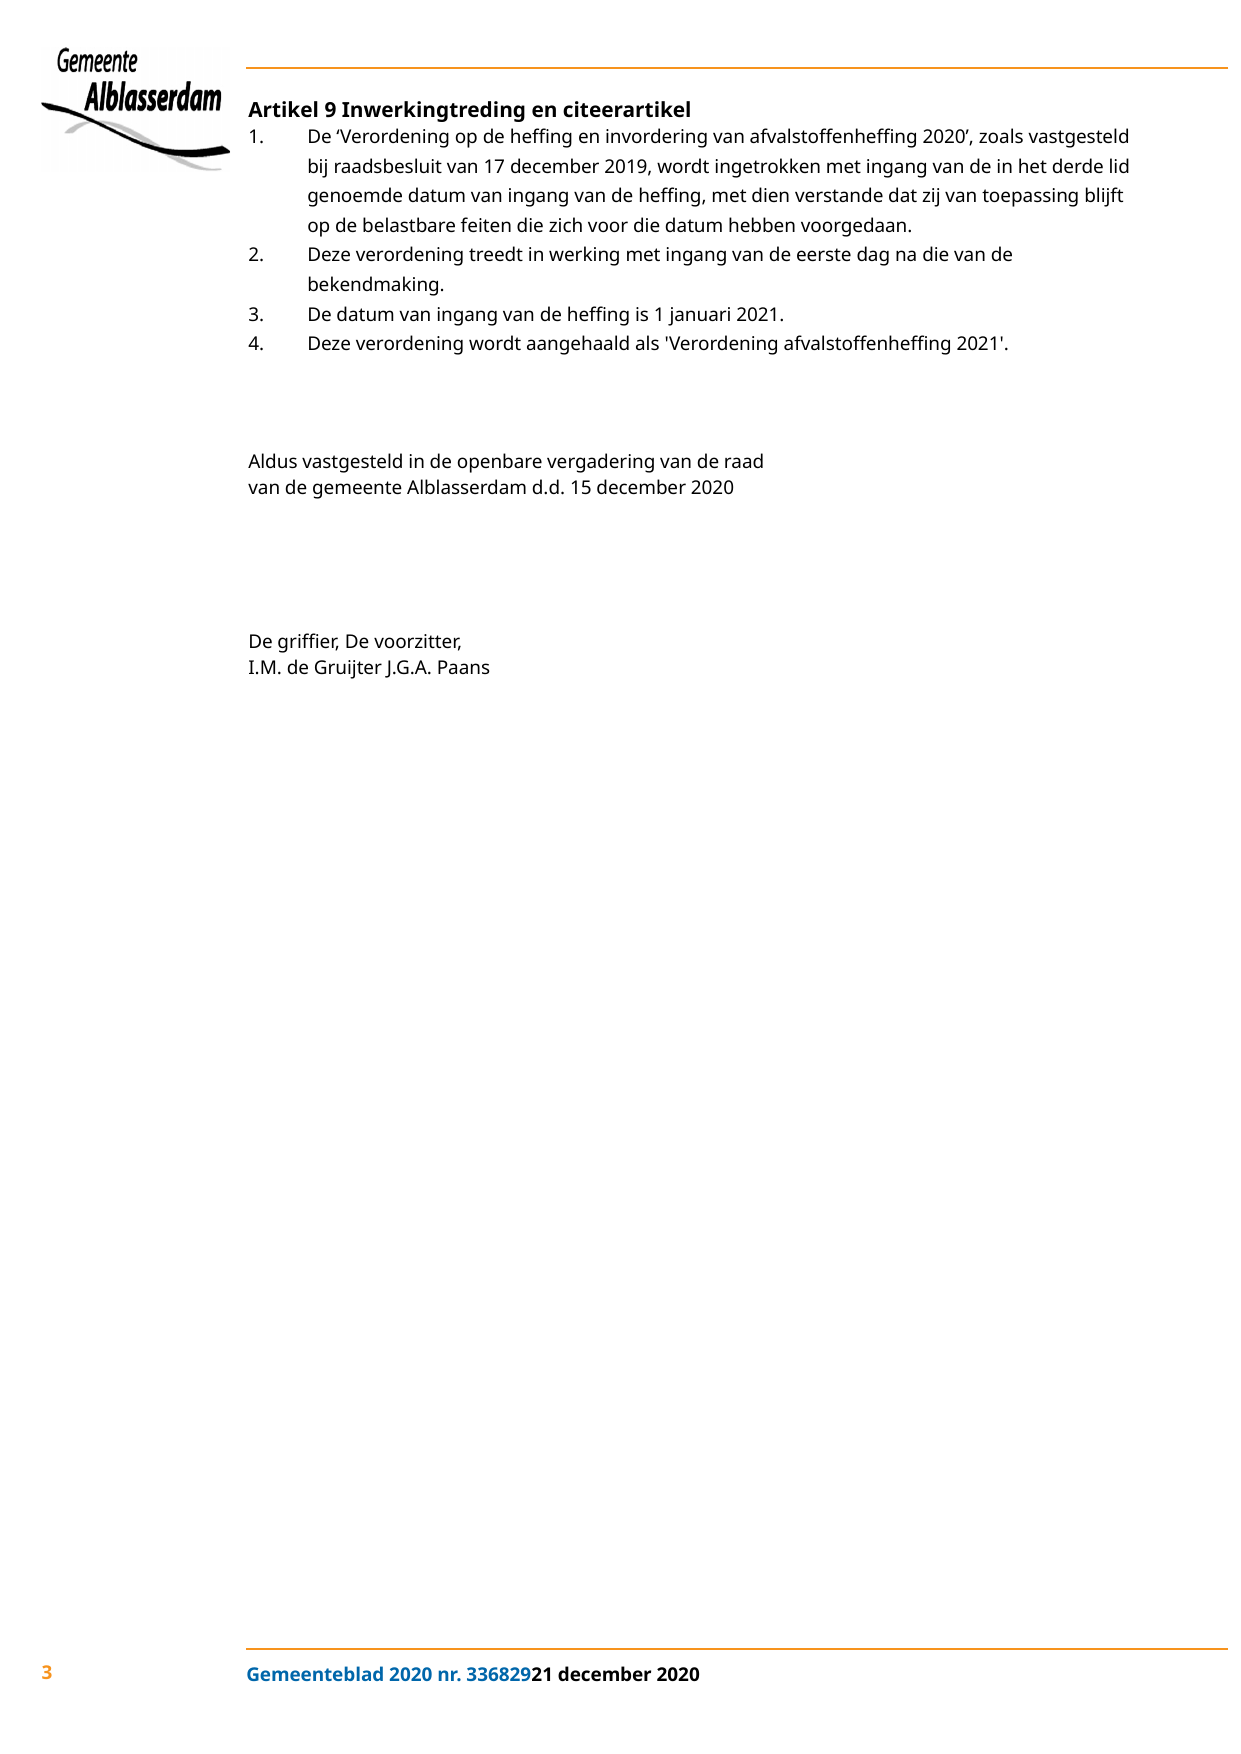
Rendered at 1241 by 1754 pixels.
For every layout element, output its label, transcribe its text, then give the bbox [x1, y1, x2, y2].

text I.M. de Gruijter J.G.A. Paans [248, 654, 1152, 680]
list De ‘Verordening op de heffing en invordering van afvalstoffenheffing 2020’, zoals vastgesteld bij raadsbesluit van 17 december 2019, wordt ingetrokken met ingang van de in het derde lid genoemde datum van ingang van de heffing, met dien verstande dat zij van toepassing blijft op de belastbare feiten die zich voor die datum hebben voorgedaan. [248, 123, 1152, 238]
text De griffier, De voorzitter, [248, 629, 1152, 654]
list De datum van ingang van de heffing is 1 januari 2021. [248, 301, 1152, 326]
list Deze verordening wordt aangehaald als 'Verordening afvalstoffenheffing 2021'. [248, 330, 1152, 356]
picture [41, 47, 231, 172]
text van de gemeente Alblasserdam d.d. 15 december 2020 [248, 474, 1152, 500]
text Artikel 9 Inwerkingtreding en citeerartikel [248, 95, 1152, 123]
list Deze verordening treedt in werking met ingang van de eerste dag na die van de bekendmaking. [248, 242, 1152, 297]
text Aldus vastgesteld in de openbare vergadering van de raad [248, 449, 1152, 474]
